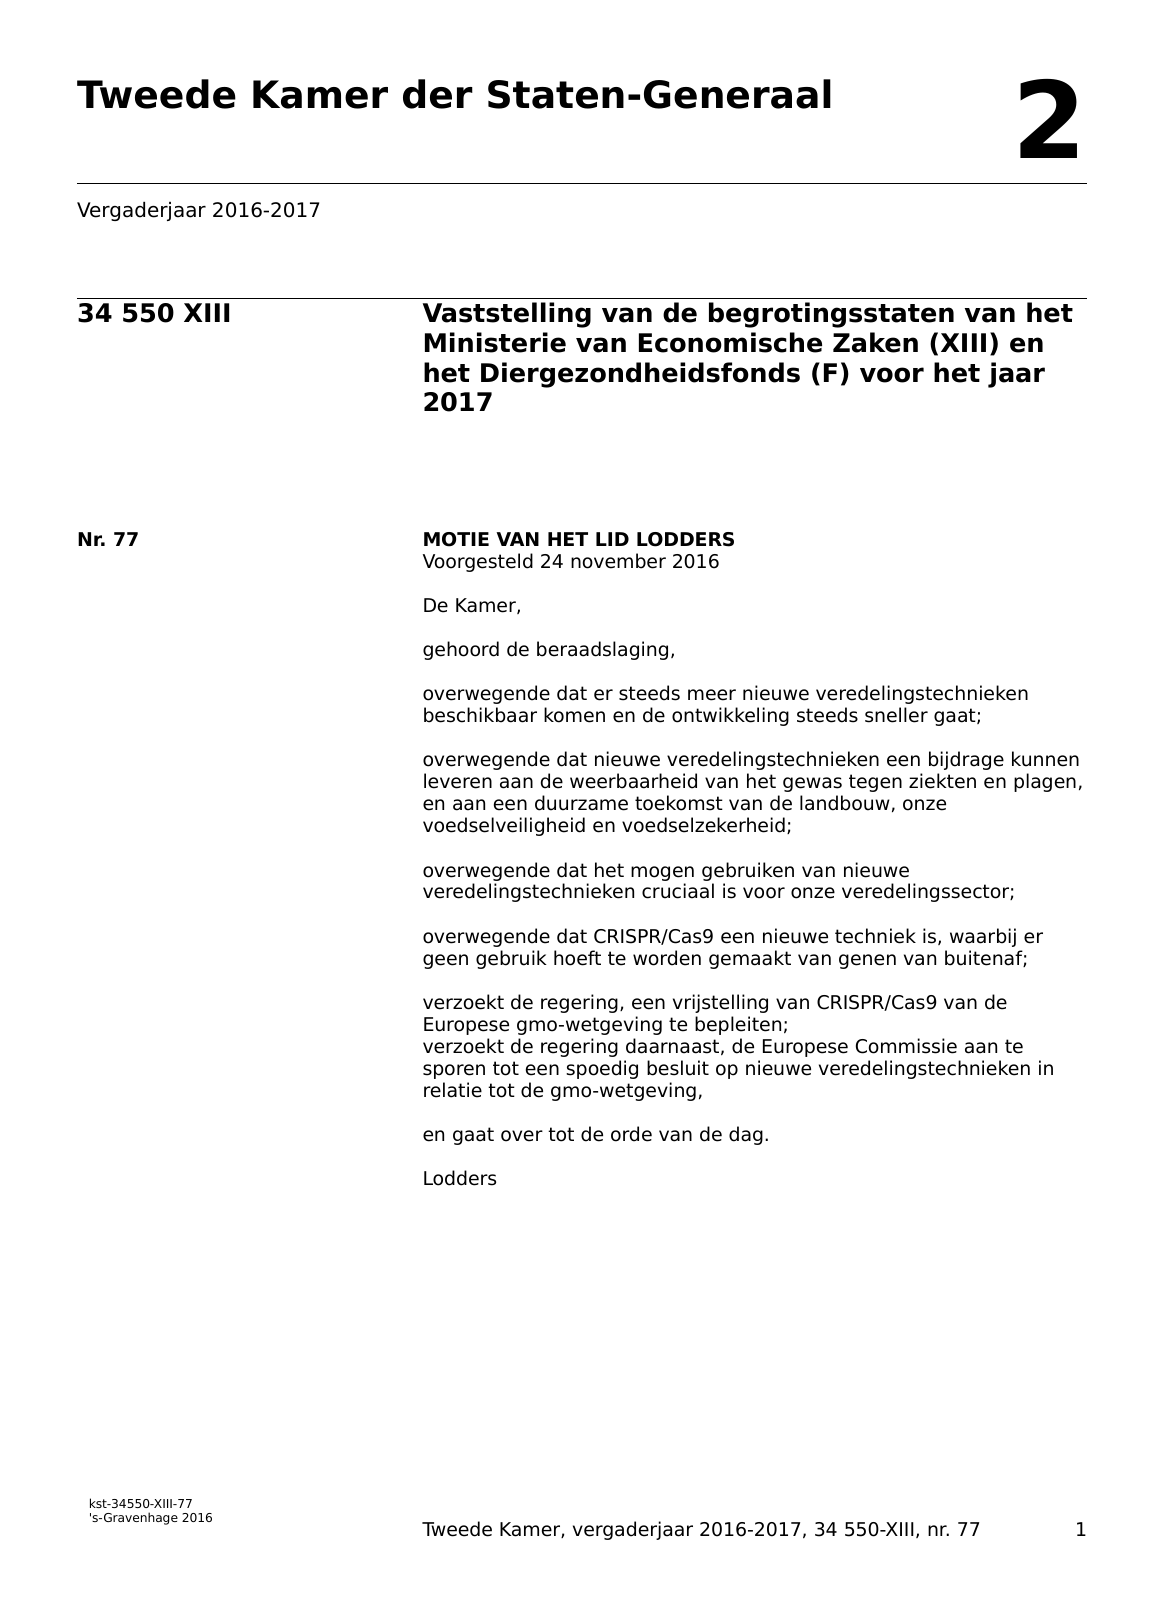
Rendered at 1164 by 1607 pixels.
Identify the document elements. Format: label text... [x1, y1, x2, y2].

text overwegende dat er steeds meer nieuwe veredelingstechnieken beschikbaar komen en de ontwikkeling steeds sneller gaat; [422, 683, 1087, 727]
table_cell Vergaderjaar 2016-2017 [77, 184, 1087, 298]
subtitle Nr. 77 MOTIE VAN HET LID LODDERS [77, 529, 1087, 551]
text overwegende dat het mogen gebruiken van nieuwe veredelingstechnieken cruciaal is voor onze veredelingssector; [422, 859, 1087, 903]
text kst-34550-XIII-77 [88, 1497, 323, 1511]
text overwegende dat nieuwe veredelingstechnieken een bijdrage kunnen leveren aan de weerbaarheid van het gewas tegen ziekten en plagen, en aan een duurzame toekomst van de landbouw, onze voedselveiligheid en voedselzekerheid; [422, 749, 1087, 837]
table_header 2 [886, 59, 1087, 183]
table_header Tweede Kamer der Staten-Generaal [77, 59, 886, 183]
text Voorgesteld 24 november 2016 [422, 551, 1087, 573]
text Lodders [422, 1168, 1087, 1190]
text 's-Gravenhage 2016 [88, 1511, 323, 1525]
text gehoord de beraadslaging, [422, 639, 1087, 661]
text De Kamer, [422, 595, 1087, 617]
subtitle 34 550 XIII Vaststelling van de begrotingsstaten van het Ministerie van Economische Zaken (XIII) en het Diergezondheidsfonds (F) voor het jaar 2017 [77, 299, 1087, 418]
text verzoekt de regering daarnaast, de Europese Commissie aan te sporen tot een spoedig besluit op nieuwe veredelingstechnieken in relatie tot de gmo-wetgeving, [422, 1036, 1087, 1102]
text overwegende dat CRISPR/Cas9 een nieuwe techniek is, waarbij er geen gebruik hoeft te worden gemaakt van genen van buitenaf; [422, 926, 1087, 969]
text en gaat over tot de orde van de dag. [422, 1124, 1087, 1146]
text verzoekt de regering, een vrijstelling van CRISPR/Cas9 van de Europese gmo-wetgeving te bepleiten; [422, 992, 1087, 1036]
